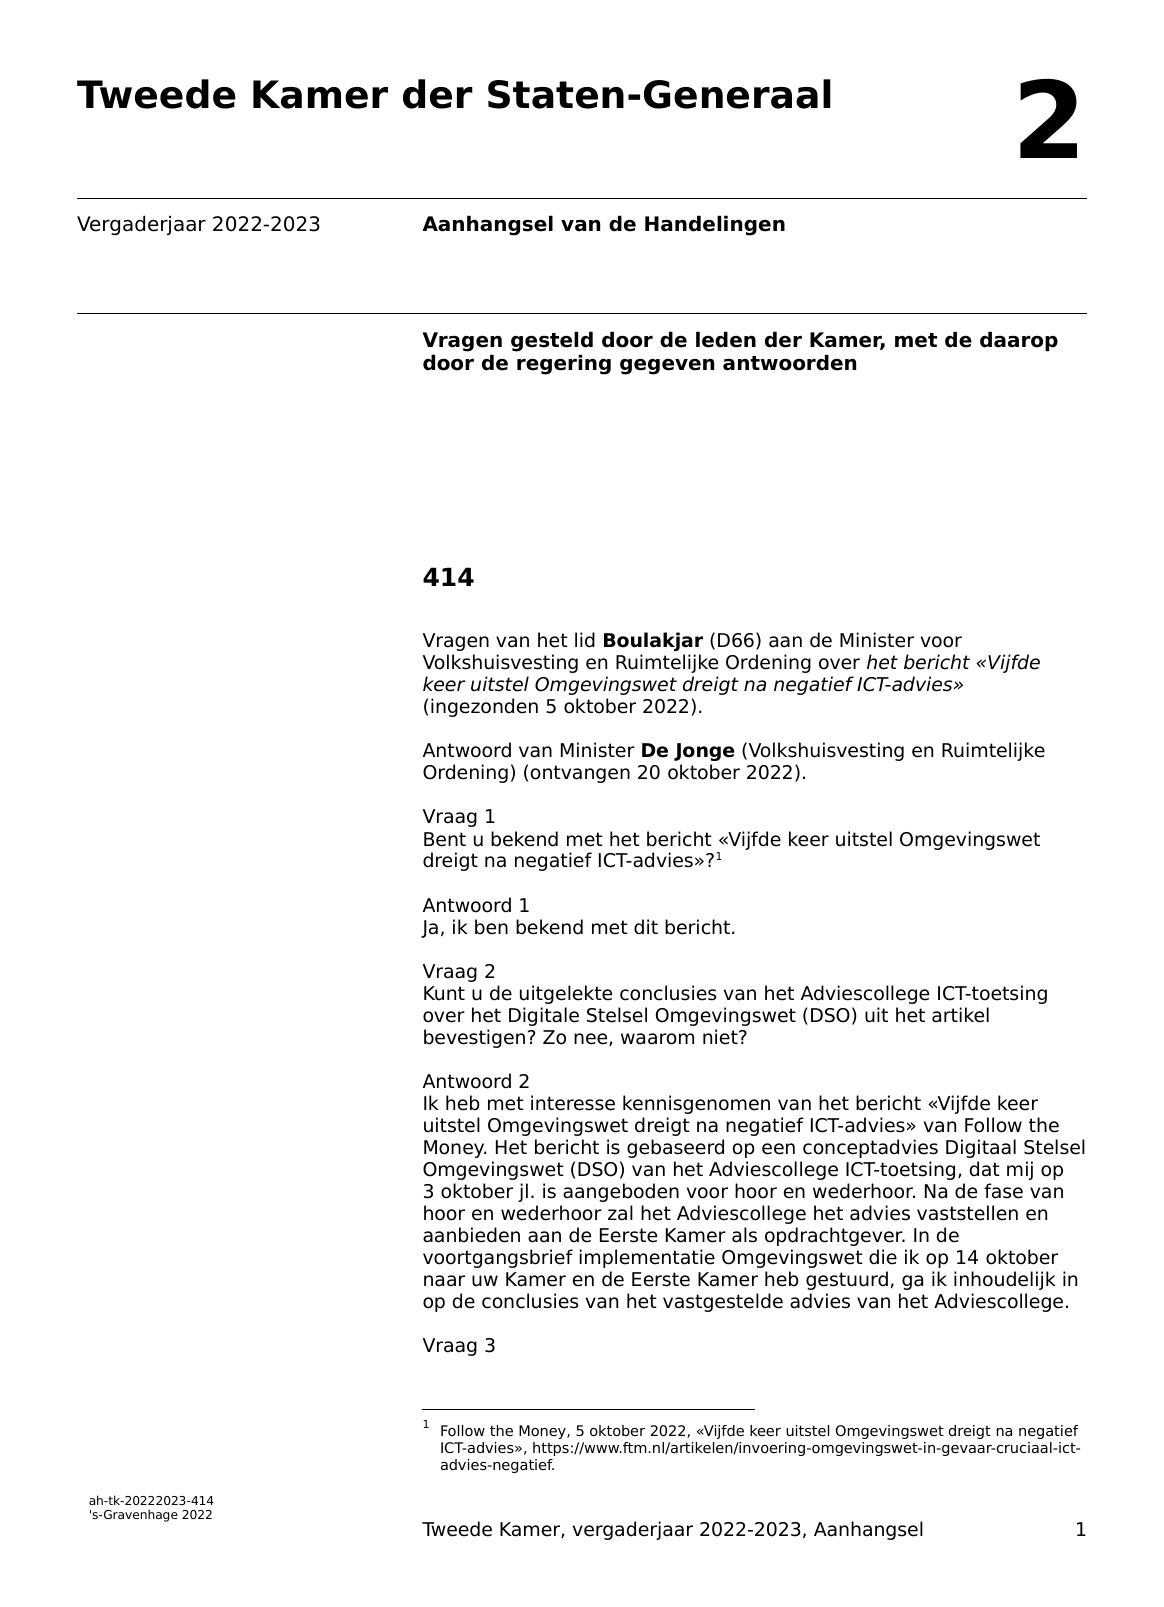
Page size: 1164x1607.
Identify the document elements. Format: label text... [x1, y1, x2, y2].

table_header Tweede Kamer der Staten-Generaal [77, 59, 886, 198]
table_cell Aanhangsel van de Handelingen [422, 199, 1087, 313]
text Vraag 2 [422, 961, 1087, 983]
text Antwoord van Minister De Jonge (Volkshuisvesting en Ruimtelijke Ordening) (ontvangen 20 oktober 2022). [422, 740, 1087, 784]
text Vraag 3 [422, 1335, 1087, 1357]
text Kunt u de uitgelekte conclusies van het Adviescollege ICT-toetsing over het Digitale Stelsel Omgevingswet (DSO) uit het artikel bevestigen? Zo nee, waarom niet? [422, 983, 1087, 1049]
text Follow the Money, 5 oktober 2022, «Vijfde keer uitstel Omgevingswet dreigt na negatief ICT-advies», https://www.ftm.nl/artikelen/invoering-omgevingswet-in-gevaar-cruciaal-ict-advies-negatief. [422, 1418, 1087, 1474]
text Ja, ik ben bekend met dit bericht. [422, 917, 1087, 938]
text Vraag 1 [422, 806, 1087, 828]
text Ik heb met interesse kennisgenomen van het bericht «Vijfde keer uitstel Omgevingswet dreigt na negatief ICT-advies» van Follow the Money. Het bericht is gebaseerd op een conceptadvies Digitaal Stelsel Omgevingswet (DSO) van het Adviescollege ICT-toetsing, dat mij op 3 oktober jl. is aangeboden voor hoor en wederhoor. Na de fase van hoor en wederhoor zal het Adviescollege het advies vaststellen en aanbieden aan de Eerste Kamer als opdrachtgever. In de voortgangsbrief implementatie Omgevingswet die ik op 14 oktober naar uw Kamer en de Eerste Kamer heb gestuurd, ga ik inhoudelijk in op de conclusies van het vastgestelde advies van het Adviescollege. [422, 1093, 1087, 1313]
table_cell Vragen gesteld door de leden der Kamer, met de daarop door de regering gegeven antwoorden [422, 314, 1087, 375]
text Vragen van het lid Boulakjar (D66) aan de Minister voor Volkshuisvesting en Ruimtelijke Ordening over het bericht «Vijfde keer uitstel Omgevingswet dreigt na negatief ICT-advies» (ingezonden 5 oktober 2022). [422, 630, 1087, 718]
text 414 [422, 563, 1087, 592]
table_cell [77, 314, 422, 375]
table_cell Vergaderjaar 2022-2023 [77, 199, 422, 313]
table_header 2 [886, 59, 1087, 198]
text 's-Gravenhage 2022 [88, 1508, 323, 1522]
text Antwoord 1 [422, 894, 1087, 917]
text Bent u bekend met het bericht «Vijfde keer uitstel Omgevingswet dreigt na negatief ICT-advies»? [422, 828, 1087, 872]
text Antwoord 2 [422, 1071, 1087, 1093]
text ah-tk-20222023-414 [88, 1494, 323, 1508]
